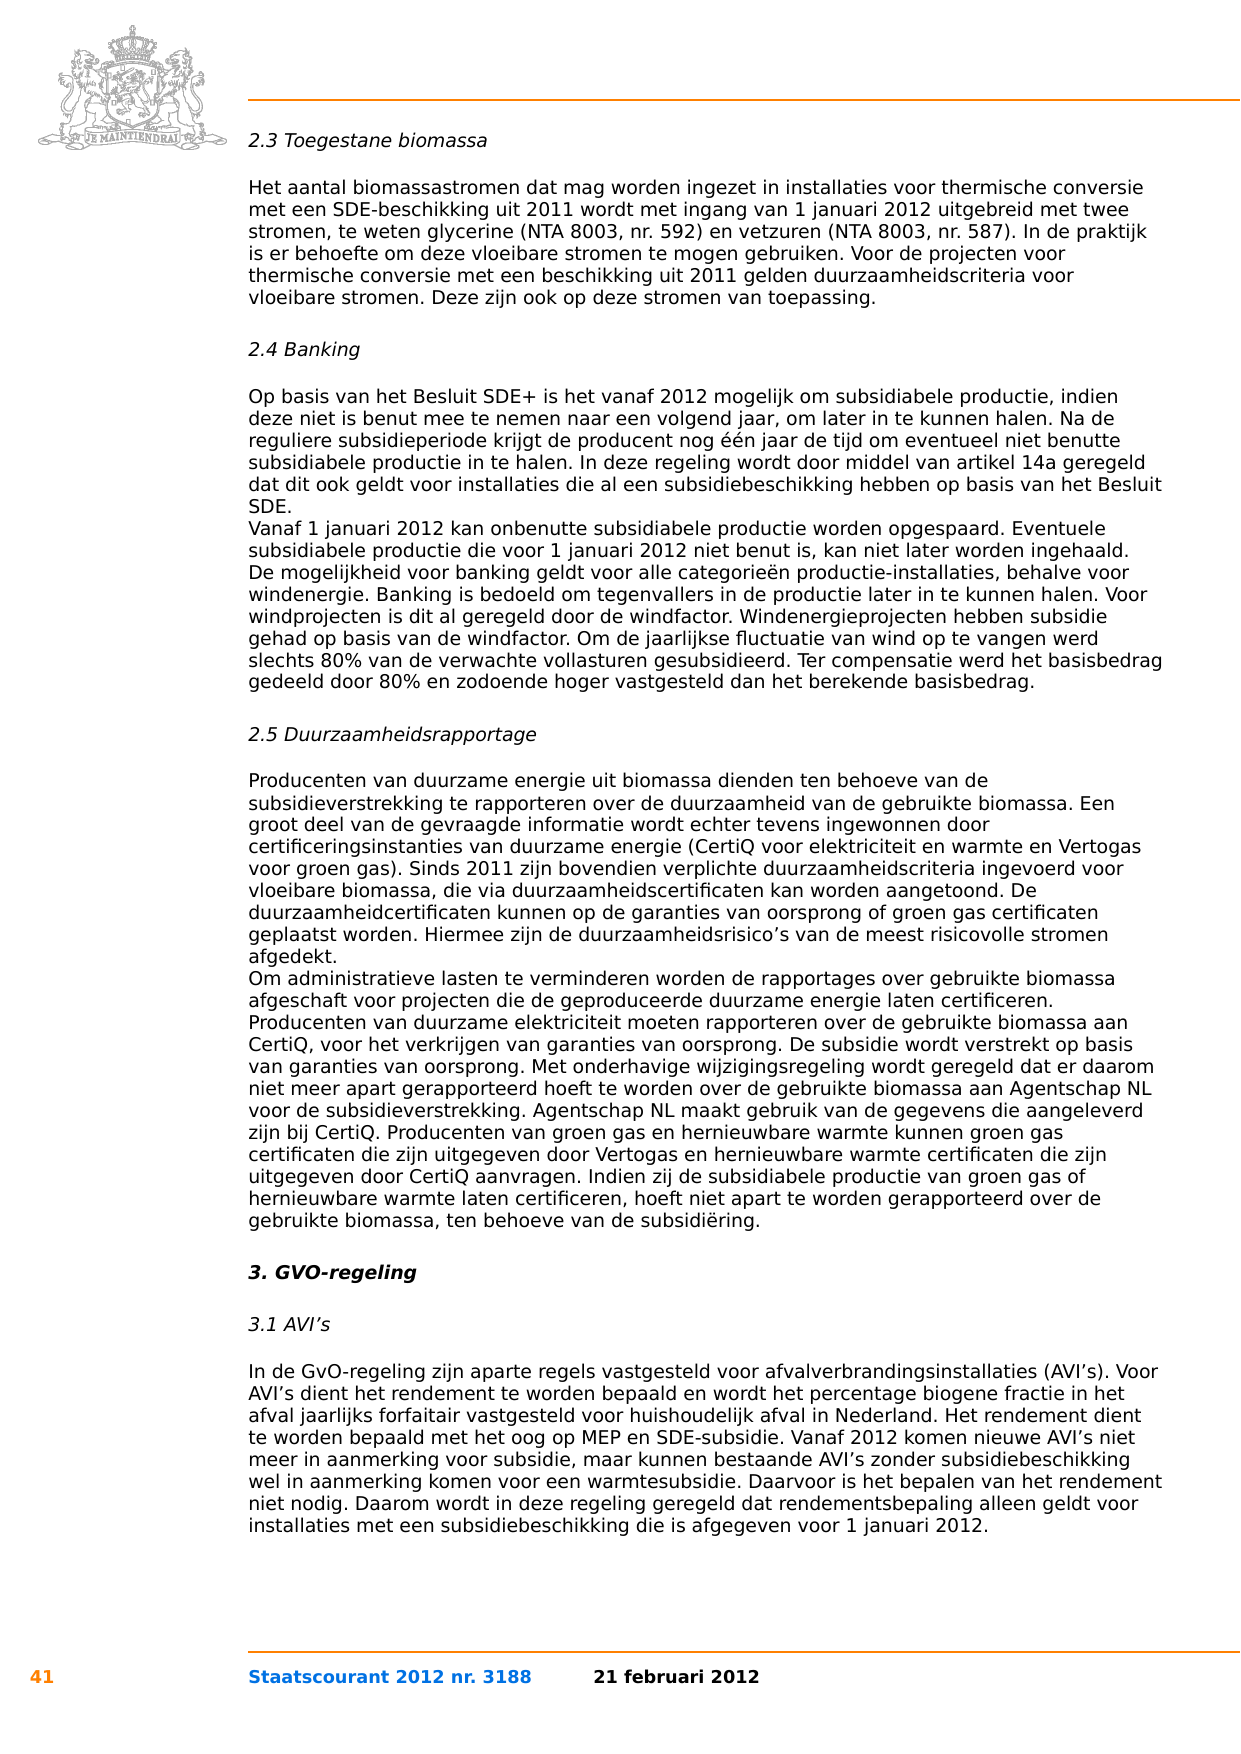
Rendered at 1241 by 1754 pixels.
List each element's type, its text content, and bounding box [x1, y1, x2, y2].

subtitle 3.1 AVI’s [248, 1314, 1163, 1336]
subtitle 2.4 Banking [248, 339, 1163, 361]
text De mogelijkheid voor banking geldt voor alle categorieën productie-installaties, behalve voor windenergie. Banking is bedoeld om tegenvallers in de productie later in te kunnen halen. Voor windprojecten is dit al geregeld door de windfactor. Windenergieprojecten hebben subsidie gehad op basis van de windfactor. Om de jaarlijkse fluctuatie van wind op te vangen werd slechts 80% van de verwachte vollasturen gesubsidieerd. Ter compensatie werd het basisbedrag gedeeld door 80% en zodoende hoger vastgesteld dan het berekende basisbedrag. [248, 562, 1163, 693]
text In de GvO-regeling zijn aparte regels vastgesteld voor afvalverbrandingsinstallaties (AVI’s). Voor AVI’s dient het rendement te worden bepaald en wordt het percentage biogene fractie in het afval jaarlijks forfaitair vastgesteld voor huishoudelijk afval in Nederland. Het rendement dient te worden bepaald met het oog op MEP en SDE-subsidie. Vanaf 2012 komen nieuwe AVI’s niet meer in aanmerking voor subsidie, maar kunnen bestaande AVI’s zonder subsidiebeschikking wel in aanmerking komen voor een warmtesubsidie. Daarvoor is het bepalen van het rendement niet nodig. Daarom wordt in deze regeling geregeld dat rendementsbepaling alleen geldt voor installaties met een subsidiebeschikking die is afgegeven voor 1 januari 2012. [248, 1361, 1163, 1537]
picture [38, 25, 227, 150]
subtitle 2.3 Toegestane biomassa [248, 130, 1163, 152]
subtitle 2.5 Duurzaamheidsrapportage [248, 723, 1163, 745]
text Producenten van duurzame energie uit biomassa dienden ten behoeve van de subsidieverstrekking te rapporteren over de duurzaamheid van de gebruikte biomassa. Een groot deel van de gevraagde informatie wordt echter tevens ingewonnen door certificeringsinstanties van duurzame energie (CertiQ voor elektriciteit en warmte en Vertogas voor groen gas). Sinds 2011 zijn bovendien verplichte duurzaamheidscriteria ingevoerd voor vloeibare biomassa, die via duurzaamheidscertificaten kan worden aangetoond. De duurzaamheidcertificaten kunnen op de garanties van oorsprong of groen gas certificaten geplaatst worden. Hiermee zijn de duurzaamheidsrisico’s van de meest risicovolle stromen afgedekt. [248, 770, 1163, 968]
text Op basis van het Besluit SDE+ is het vanaf 2012 mogelijk om subsidiabele productie, indien deze niet is benut mee te nemen naar een volgend jaar, om later in te kunnen halen. Na de reguliere subsidieperiode krijgt de producent nog één jaar de tijd om eventueel niet benutte subsidiabele productie in te halen. In deze regeling wordt door middel van artikel 14a geregeld dat dit ook geldt voor installaties die al een subsidiebeschikking hebben op basis van het Besluit SDE. [248, 386, 1163, 518]
text Vanaf 1 januari 2012 kan onbenutte subsidiabele productie worden opgespaard. Eventuele subsidiabele productie die voor 1 januari 2012 niet benut is, kan niet later worden ingehaald. [248, 518, 1163, 562]
subtitle 3. GVO-regeling [248, 1262, 1163, 1284]
text Het aantal biomassastromen dat mag worden ingezet in installaties voor thermische conversie met een SDE-beschikking uit 2011 wordt met ingang van 1 januari 2012 uitgebreid met twee stromen, te weten glycerine (NTA 8003, nr. 592) en vetzuren (NTA 8003, nr. 587). In de praktijk is er behoefte om deze vloeibare stromen te mogen gebruiken. Voor de projecten voor thermische conversie met een beschikking uit 2011 gelden duurzaamheidscriteria voor vloeibare stromen. Deze zijn ook op deze stromen van toepassing. [248, 177, 1163, 309]
text Om administratieve lasten te verminderen worden de rapportages over gebruikte biomassa afgeschaft voor projecten die de geproduceerde duurzame energie laten certificeren. Producenten van duurzame elektriciteit moeten rapporteren over de gebruikte biomassa aan CertiQ, voor het verkrijgen van garanties van oorsprong. De subsidie wordt verstrekt op basis van garanties van oorsprong. Met onderhavige wijzigingsregeling wordt geregeld dat er daarom niet meer apart gerapporteerd hoeft te worden over de gebruikte biomassa aan Agentschap NL voor de subsidieverstrekking. Agentschap NL maakt gebruik van de gegevens die aangeleverd zijn bij CertiQ. Producenten van groen gas en hernieuwbare warmte kunnen groen gas certificaten die zijn uitgegeven door Vertogas en hernieuwbare warmte certificaten die zijn uitgegeven door CertiQ aanvragen. Indien zij de subsidiabele productie van groen gas of hernieuwbare warmte laten certificeren, hoeft niet apart te worden gerapporteerd over de gebruikte biomassa, ten behoeve van de subsidiëring. [248, 968, 1163, 1232]
